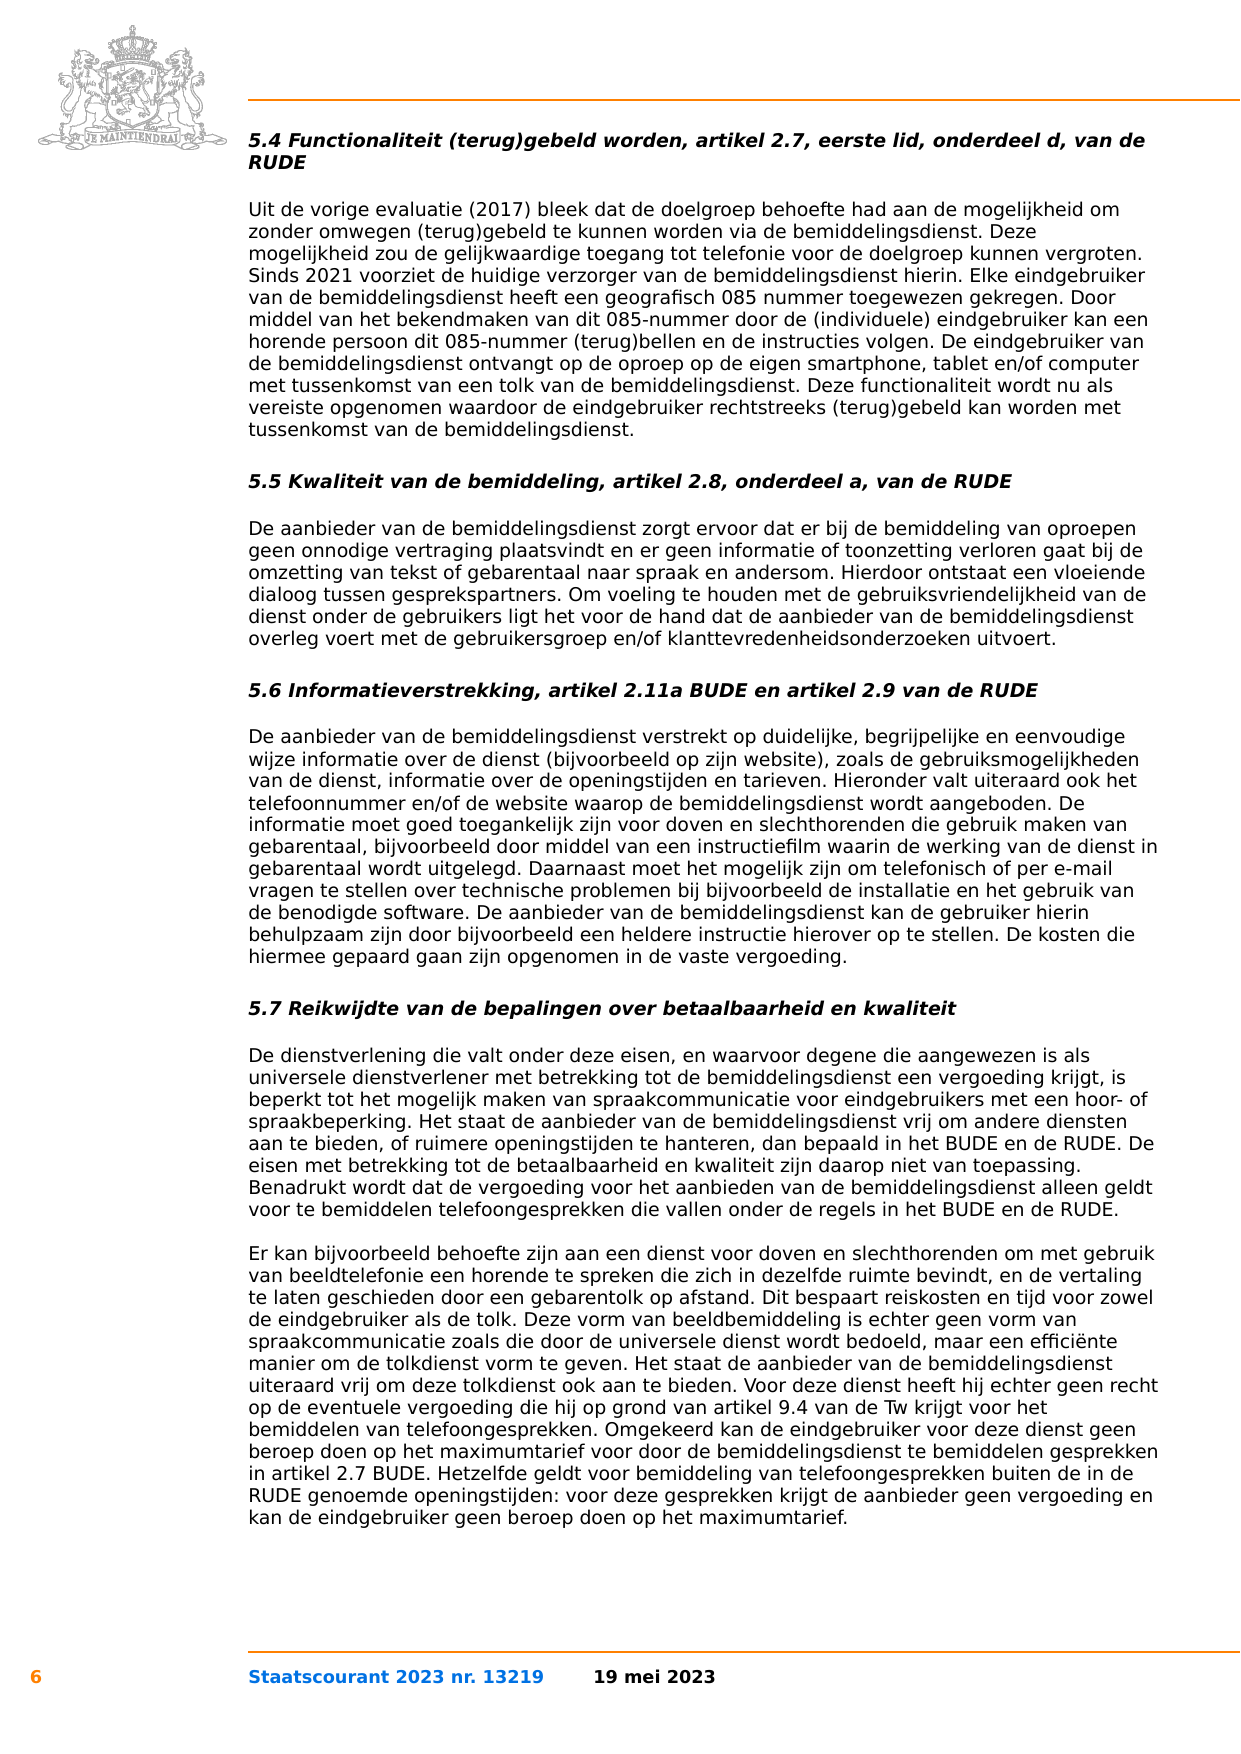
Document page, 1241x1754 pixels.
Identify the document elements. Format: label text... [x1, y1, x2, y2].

subtitle 5.6 Informatieverstrekking, artikel 2.11a BUDE en artikel 2.9 van de RUDE [248, 679, 1163, 701]
text De dienstverlening die valt onder deze eisen, en waarvoor degene die aangewezen is als universele dienstverlener met betrekking tot de bemiddelingsdienst een vergoeding krijgt, is beperkt tot het mogelijk maken van spraakcommunicatie voor eindgebruikers met een hoor- of spraakbeperking. Het staat de aanbieder van de bemiddelingsdienst vrij om andere diensten aan te bieden, of ruimere openingstijden te hanteren, dan bepaald in het BUDE en de RUDE. De eisen met betrekking tot de betaalbaarheid en kwaliteit zijn daarop niet van toepassing. Benadrukt wordt dat de vergoeding voor het aanbieden van de bemiddelingsdienst alleen geldt voor te bemiddelen telefoongesprekken die vallen onder de regels in het BUDE en de RUDE. [248, 1045, 1163, 1221]
text Uit de vorige evaluatie (2017) bleek dat de doelgroep behoefte had aan de mogelijkheid om zonder omwegen (terug)gebeld te kunnen worden via de bemiddelingsdienst. Deze mogelijkheid zou de gelijkwaardige toegang tot telefonie voor de doelgroep kunnen vergroten. Sinds 2021 voorziet de huidige verzorger van de bemiddelingsdienst hierin. Elke eindgebruiker van de bemiddelingsdienst heeft een geografisch 085 nummer toegewezen gekregen. Door middel van het bekendmaken van dit 085-nummer door de (individuele) eindgebruiker kan een horende persoon dit 085-nummer (terug)bellen en de instructies volgen. De eindgebruiker van de bemiddelingsdienst ontvangt op de oproep op de eigen smartphone, tablet en/of computer met tussenkomst van een tolk van de bemiddelingsdienst. Deze functionaliteit wordt nu als vereiste opgenomen waardoor de eindgebruiker rechtstreeks (terug)gebeld kan worden met tussenkomst van de bemiddelingsdienst. [248, 199, 1163, 441]
subtitle 5.5 Kwaliteit van de bemiddeling, artikel 2.8, onderdeel a, van de RUDE [248, 471, 1163, 493]
text Er kan bijvoorbeeld behoefte zijn aan een dienst voor doven en slechthorenden om met gebruik van beeldtelefonie een horende te spreken die zich in dezelfde ruimte bevindt, en de vertaling te laten geschieden door een gebarentolk op afstand. Dit bespaart reiskosten en tijd voor zowel de eindgebruiker als de tolk. Deze vorm van beeldbemiddeling is echter geen vorm van spraakcommunicatie zoals die door de universele dienst wordt bedoeld, maar een efficiënte manier om de tolkdienst vorm te geven. Het staat de aanbieder van de bemiddelingsdienst uiteraard vrij om deze tolkdienst ook aan te bieden. Voor deze dienst heeft hij echter geen recht op de eventuele vergoeding die hij op grond van artikel 9.4 van de Tw krijgt voor het bemiddelen van telefoongesprekken. Omgekeerd kan de eindgebruiker voor deze dienst geen beroep doen op het maximumtarief voor door de bemiddelingsdienst te bemiddelen gesprekken in artikel 2.7 BUDE. Hetzelfde geldt voor bemiddeling van telefoongesprekken buiten de in de RUDE genoemde openingstijden: voor deze gesprekken krijgt de aanbieder geen vergoeding en kan de eindgebruiker geen beroep doen op het maximumtarief. [248, 1243, 1163, 1529]
subtitle 5.4 Functionaliteit (terug)gebeld worden, artikel 2.7, eerste lid, onderdeel d, van de RUDE [248, 130, 1163, 174]
subtitle 5.7 Reikwijdte van de bepalingen over betaalbaarheid en kwaliteit [248, 998, 1163, 1020]
text De aanbieder van de bemiddelingsdienst verstrekt op duidelijke, begrijpelijke en eenvoudige wijze informatie over de dienst (bijvoorbeeld op zijn website), zoals de gebruiksmogelijkheden van de dienst, informatie over de openingstijden en tarieven. Hieronder valt uiteraard ook het telefoonnummer en/of de website waarop de bemiddelingsdienst wordt aangeboden. De informatie moet goed toegankelijk zijn voor doven en slechthorenden die gebruik maken van gebarentaal, bijvoorbeeld door middel van een instructiefilm waarin de werking van de dienst in gebarentaal wordt uitgelegd. Daarnaast moet het mogelijk zijn om telefonisch of per e-mail vragen te stellen over technische problemen bij bijvoorbeeld de installatie en het gebruik van de benodigde software. De aanbieder van de bemiddelingsdienst kan de gebruiker hierin behulpzaam zijn door bijvoorbeeld een heldere instructie hierover op te stellen. De kosten die hiermee gepaard gaan zijn opgenomen in de vaste vergoeding. [248, 726, 1163, 968]
picture [38, 25, 227, 150]
text De aanbieder van de bemiddelingsdienst zorgt ervoor dat er bij de bemiddeling van oproepen geen onnodige vertraging plaatsvindt en er geen informatie of toonzetting verloren gaat bij de omzetting van tekst of gebarentaal naar spraak en andersom. Hierdoor ontstaat een vloeiende dialoog tussen gesprekspartners. Om voeling te houden met de gebruiksvriendelijkheid van de dienst onder de gebruikers ligt het voor de hand dat de aanbieder van de bemiddelingsdienst overleg voert met de gebruikersgroep en/of klanttevredenheidsonderzoeken uitvoert. [248, 518, 1163, 649]
